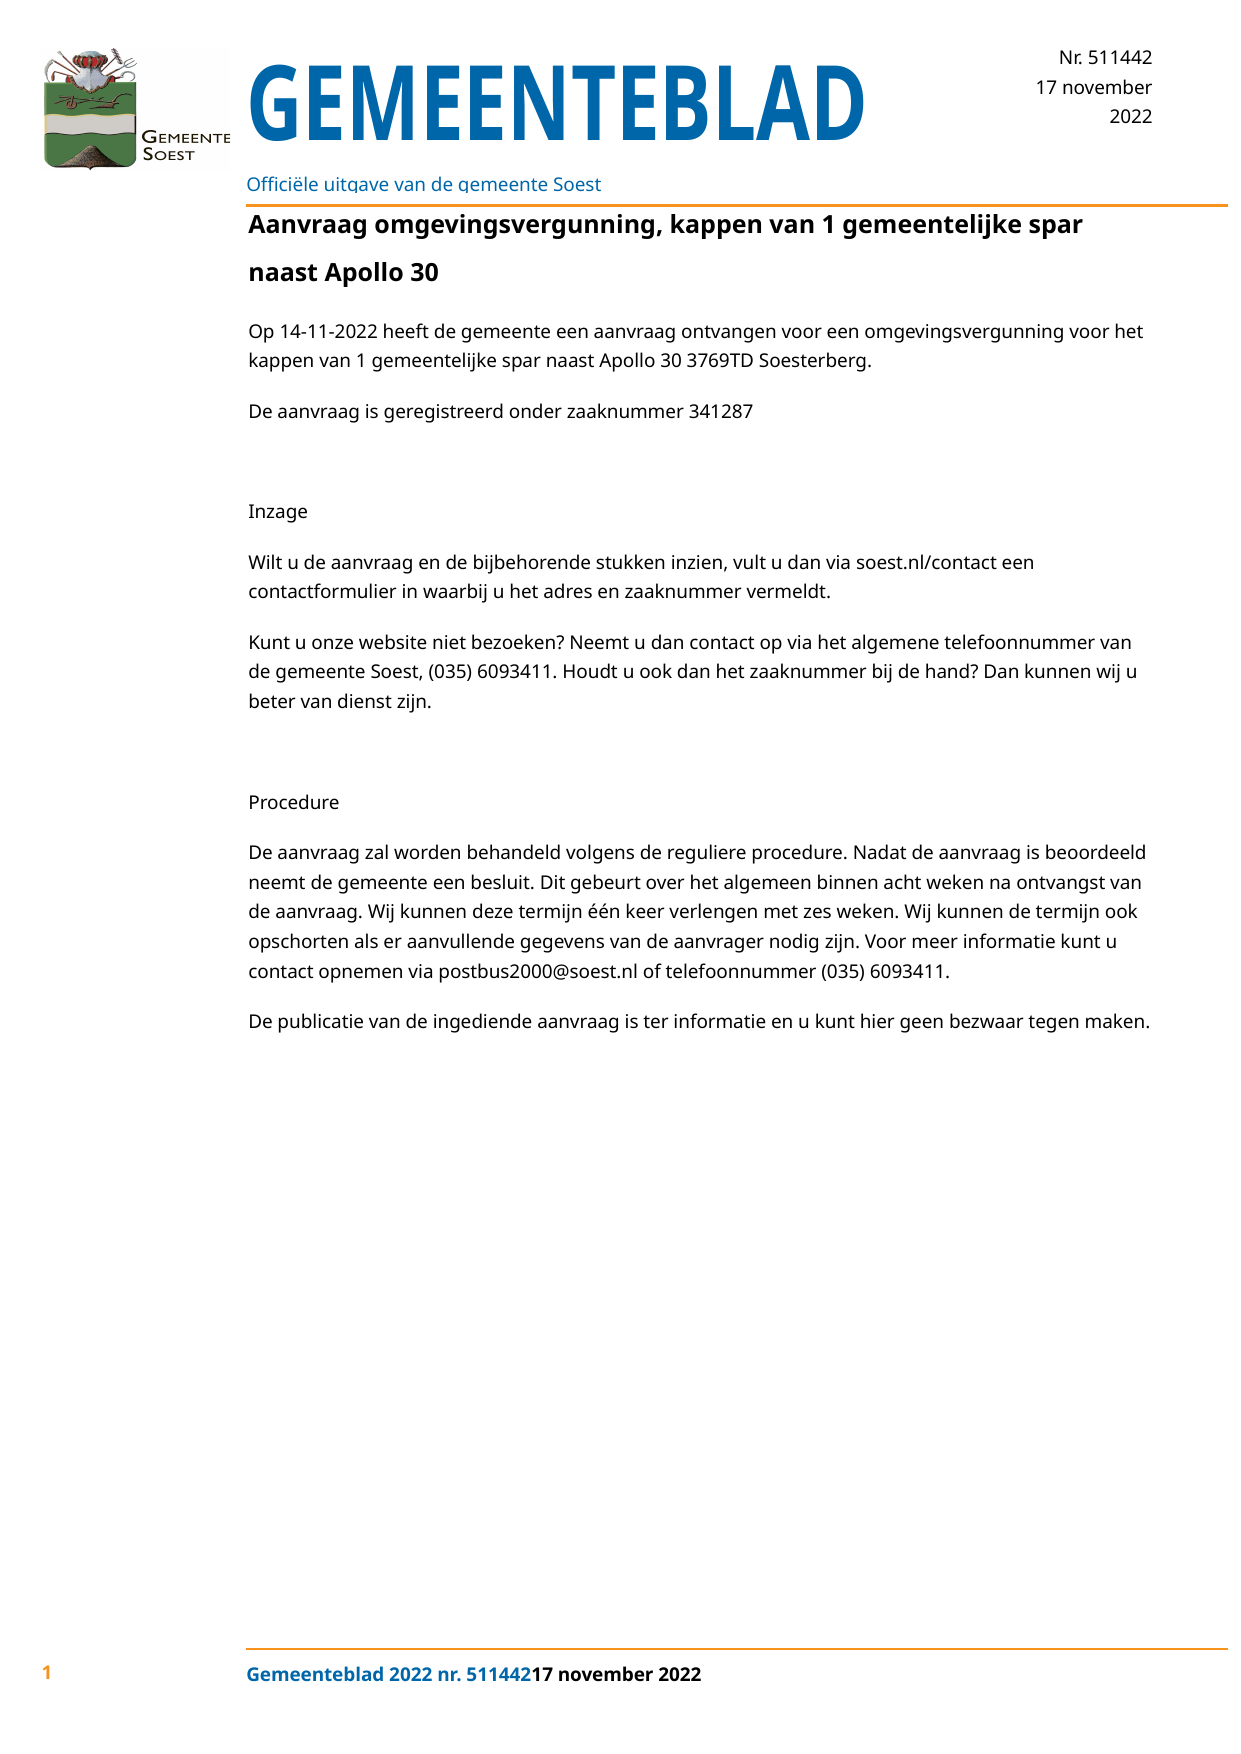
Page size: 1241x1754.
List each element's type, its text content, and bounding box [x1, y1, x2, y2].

text De publicatie van de ingediende aanvraag is ter informatie en u kunt hier geen bezwaar tegen maken. [248, 1008, 1152, 1034]
text Procedure [248, 789, 1152, 815]
picture [41, 47, 231, 172]
text De aanvraag is geregistreerd onder zaaknummer 341287 [248, 398, 1152, 424]
text Wilt u de aanvraag en de bijbehorende stukken inzien, vult u dan via soest.nl/contact een contactformulier in waarbij u het adres en zaaknummer vermeldt. [248, 549, 1152, 604]
text Aanvraag omgevingsvergunning, kappen van 1 gemeentelijke spar naast Apollo 30 [248, 207, 1152, 288]
text Inzage [248, 499, 1152, 524]
text Kunt u onze website niet bezoeken? Neemt u dan contact op via het algemene telefoonnummer van de gemeente Soest, (035) 6093411. Houdt u ook dan het zaaknummer bij de hand? Dan kunnen wij u beter van dienst zijn. [248, 629, 1152, 714]
text De aanvraag zal worden behandeld volgens de reguliere procedure. Nadat de aanvraag is beoordeeld neemt de gemeente een besluit. Dit gebeurt over het algemeen binnen acht weken na ontvangst van de aanvraag. Wij kunnen deze termijn één keer verlengen met zes weken. Wij kunnen de termijn ook opschorten als er aanvullende gegevens van de aanvrager nodig zijn. Voor meer informatie kunt u contact opnemen via postbus2000@soest.nl of telefoonnummer (035) 6093411. [248, 839, 1152, 984]
text Op 14-11-2022 heeft de gemeente een aanvraag ontvangen voor een omgevingsvergunning voor het kappen van 1 gemeentelijke spar naast Apollo 30 3769TD Soesterberg. [248, 318, 1152, 373]
